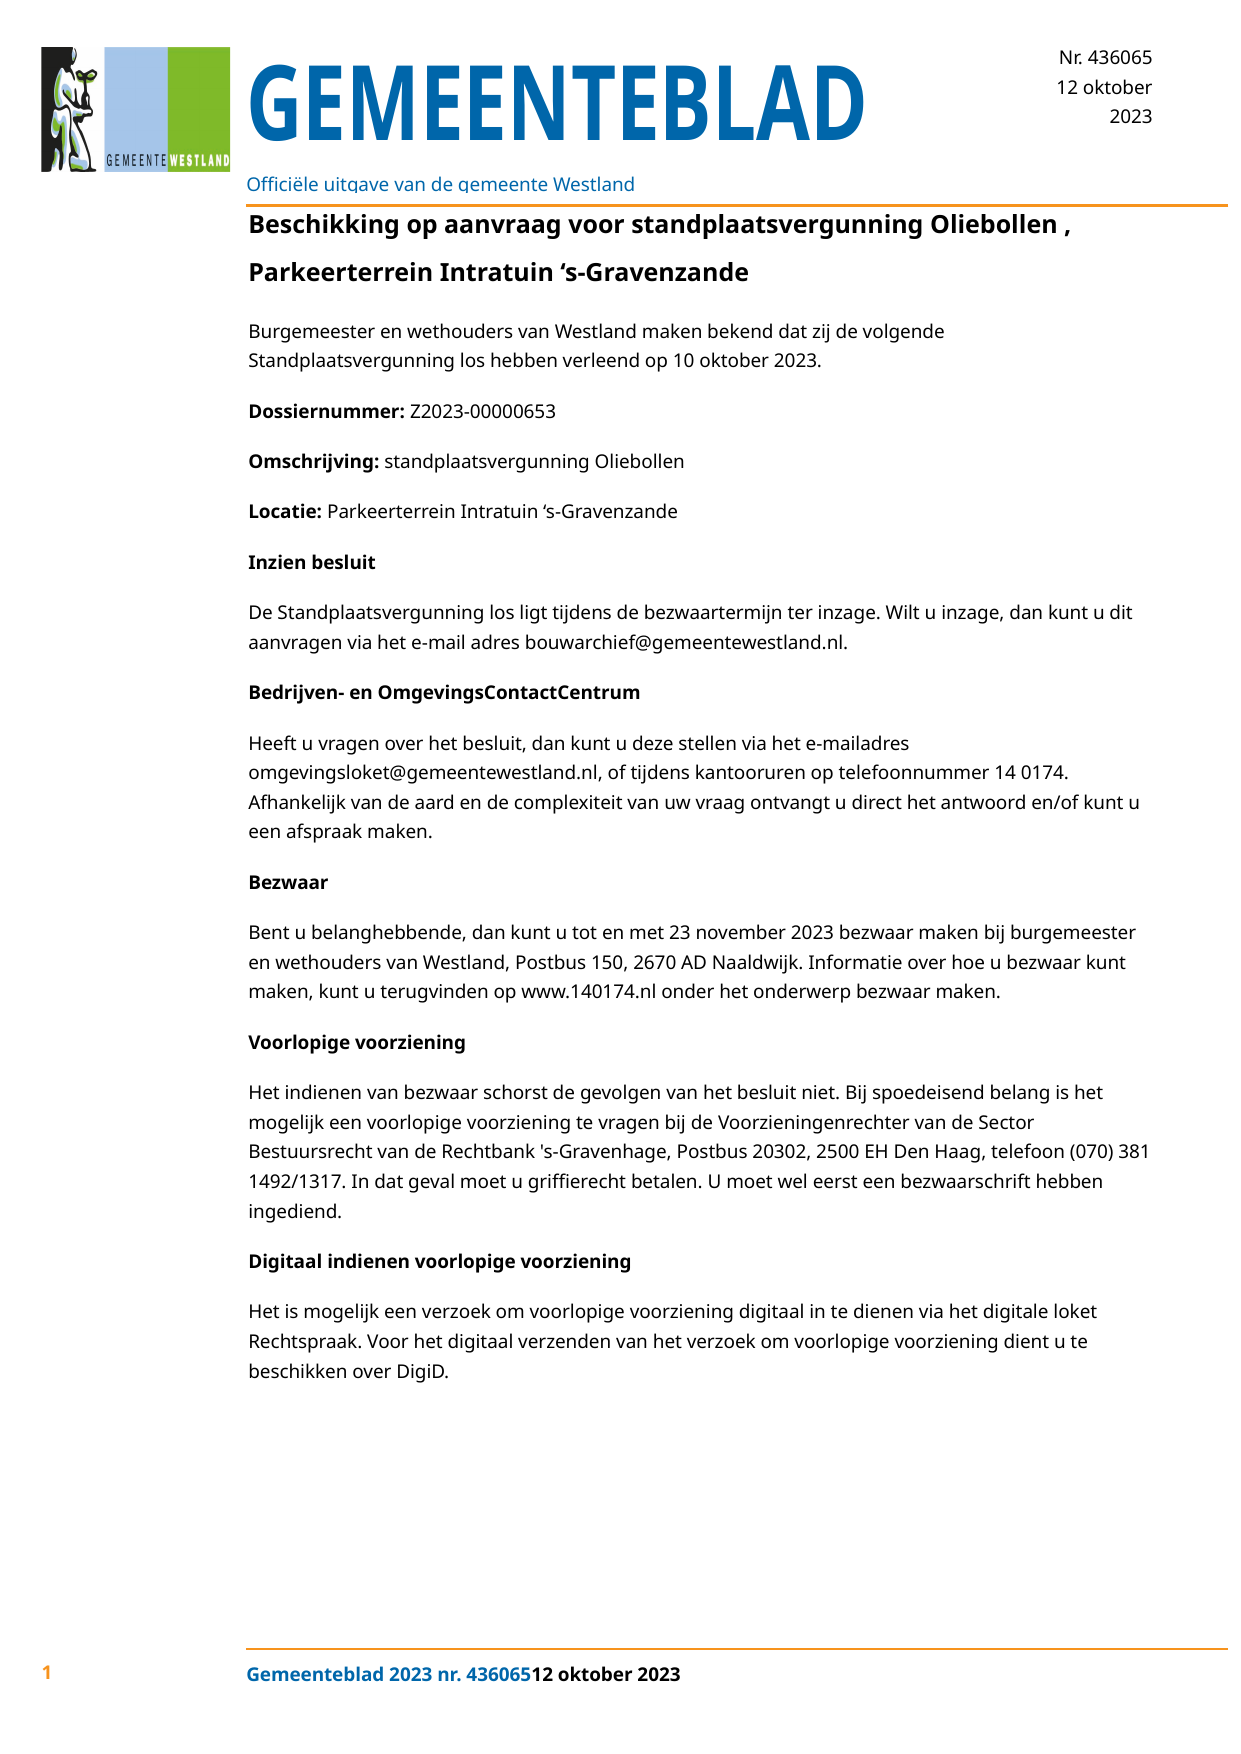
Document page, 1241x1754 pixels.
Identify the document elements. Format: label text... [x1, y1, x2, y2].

text Locatie: Parkeerterrein Intratuin ‘s-Gravenzande [248, 499, 1152, 524]
text Dossiernummer: Z2023-00000653 [248, 398, 1152, 424]
text Bent u belanghebbende, dan kunt u tot en met 23 november 2023 bezwaar maken bij burgemeester en wethouders van Westland, Postbus 150, 2670 AD Naaldwijk. Informatie over hoe u bezwaar kunt maken, kunt u terugvinden op www.140174.nl onder het onderwerp bezwaar maken. [248, 919, 1152, 1004]
text Bezwaar [248, 869, 1152, 895]
text Bedrijven- en OmgevingsContactCentrum [248, 679, 1152, 705]
text Omschrijving: standplaatsvergunning Oliebollen [248, 448, 1152, 474]
text De Standplaatsvergunning los ligt tijdens de bezwaartermijn ter inzage. Wilt u inzage, dan kunt u dit aanvragen via het e-mail adres bouwarchief@gemeentewestland.nl. [248, 599, 1152, 655]
text Digitaal indienen voorlopige voorziening [248, 1248, 1152, 1274]
text Beschikking op aanvraag voor standplaatsvergunning Oliebollen , Parkeerterrein Intratuin ‘s-Gravenzande [248, 207, 1152, 288]
picture [41, 47, 231, 172]
text Inzien besluit [248, 549, 1152, 575]
text Heeft u vragen over het besluit, dan kunt u deze stellen via het e-mailadres omgevingsloket@gemeentewestland.nl, of tijdens kantooruren op telefoonnummer 14 0174. Afhankelijk van de aard en de complexiteit van uw vraag ontvangt u direct het antwoord en/of kunt u een afspraak maken. [248, 730, 1152, 844]
text Het is mogelijk een verzoek om voorlopige voorziening digitaal in te dienen via het digitale loket Rechtspraak. Voor het digitaal verzenden van het verzoek om voorlopige voorziening dient u te beschikken over DigiD. [248, 1299, 1152, 1384]
text Burgemeester en wethouders van Westland maken bekend dat zij de volgende Standplaatsvergunning los hebben verleend op 10 oktober 2023. [248, 318, 1152, 373]
text Voorlopige voorziening [248, 1029, 1152, 1055]
text Het indienen van bezwaar schorst de gevolgen van het besluit niet. Bij spoedeisend belang is het mogelijk een voorlopige voorziening te vragen bij de Voorzieningenrechter van de Sector Bestuursrecht van de Rechtbank 's-Gravenhage, Postbus 20302, 2500 EH Den Haag, telefoon (070) 381 1492/1317. In dat geval moet u griffierecht betalen. U moet wel eerst een bezwaarschrift hebben ingediend. [248, 1079, 1152, 1224]
